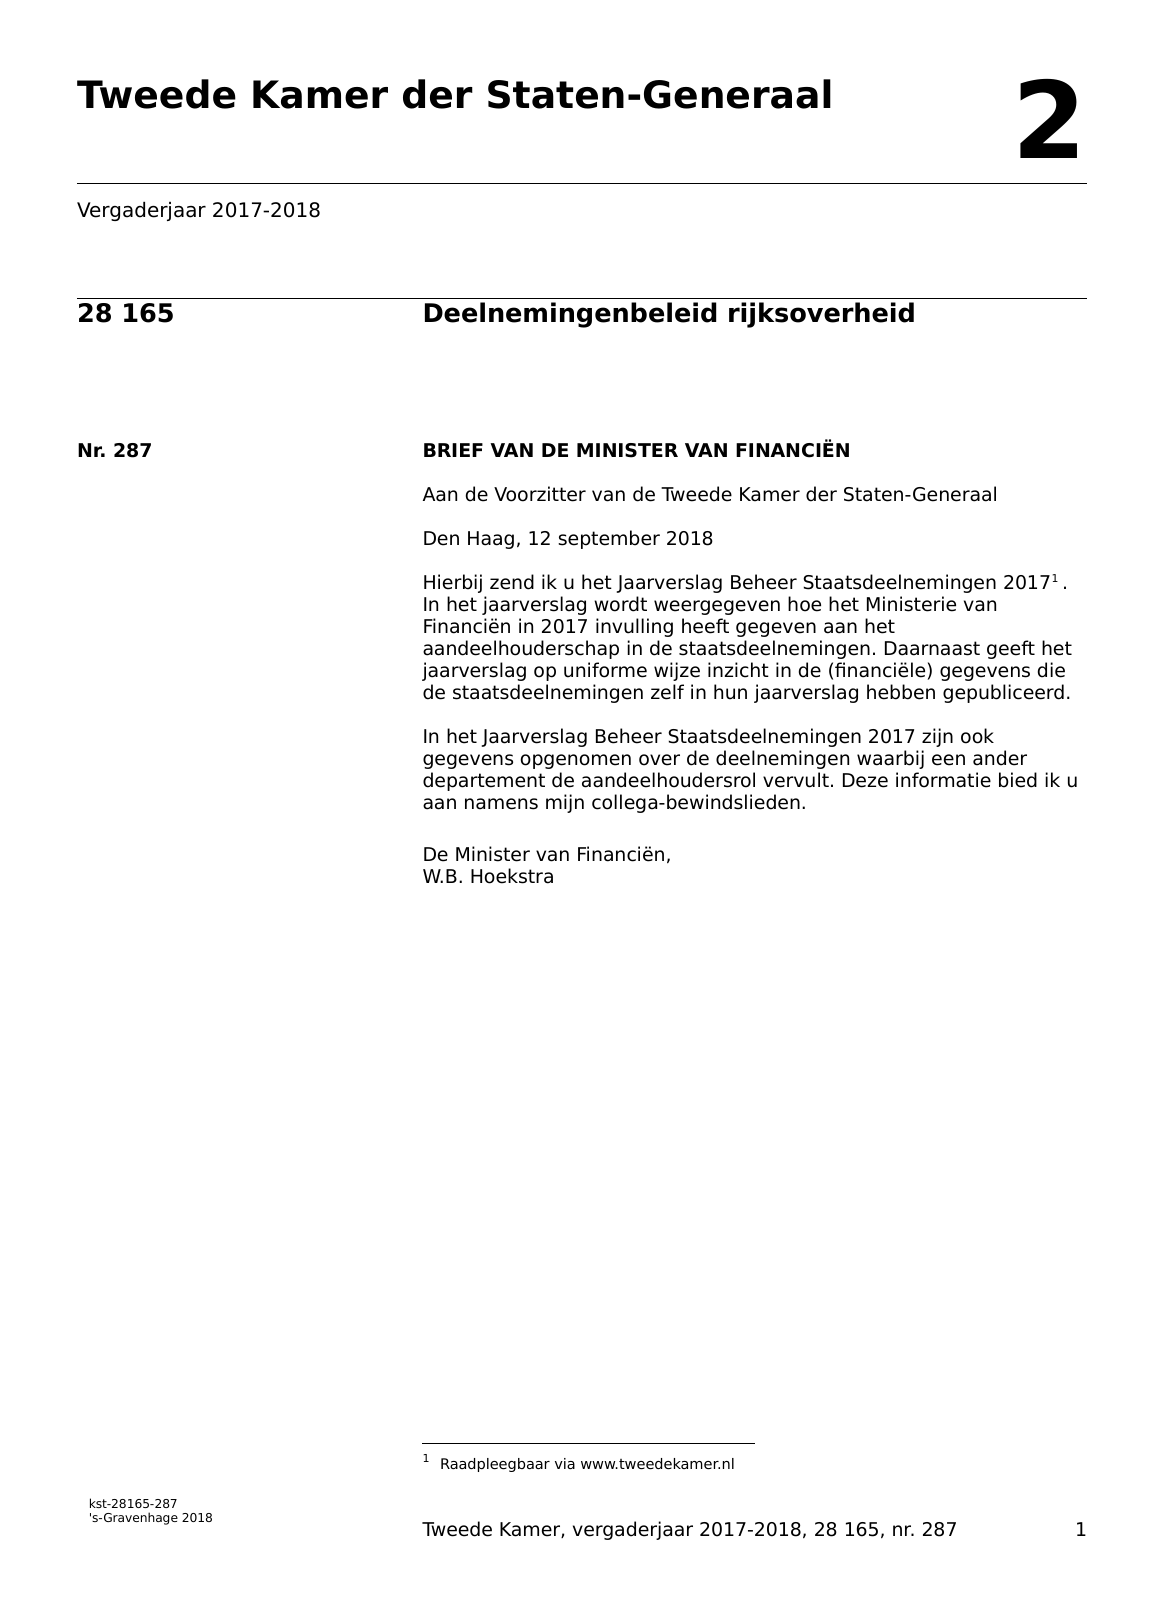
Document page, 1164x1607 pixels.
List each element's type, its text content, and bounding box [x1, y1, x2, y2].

subtitle 28 165 Deelnemingenbeleid rijksoverheid [77, 299, 1087, 329]
table_header Tweede Kamer der Staten-Generaal [77, 59, 886, 183]
table_cell Vergaderjaar 2017-2018 [77, 184, 1087, 298]
text Raadpleegbaar via www.tweedekamer.nl [422, 1452, 1087, 1474]
text Den Haag, 12 september 2018 [422, 528, 1087, 550]
text In het jaarverslag wordt weergegeven hoe het Ministerie van Financiën in 2017 invulling heeft gegeven aan het aandeelhouderschap in de staatsdeelnemingen. Daarnaast geeft het jaarverslag op uniforme wijze inzicht in de (financiële) gegevens die de staatsdeelnemingen zelf in hun jaarverslag hebben gepubliceerd. [422, 594, 1087, 704]
subtitle Nr. 287 BRIEF VAN DE MINISTER VAN FINANCIËN [77, 440, 1087, 462]
text Aan de Voorzitter van de Tweede Kamer der Staten-Generaal [422, 484, 1087, 506]
text De Minister van Financiën, W.B. Hoekstra [422, 844, 1087, 888]
text In het Jaarverslag Beheer Staatsdeelnemingen 2017 zijn ook gegevens opgenomen over de deelnemingen waarbij een ander departement de aandeelhoudersrol vervult. Deze informatie bied ik u aan namens mijn collega-bewindslieden. [422, 726, 1087, 814]
table_header 2 [886, 59, 1087, 183]
text kst-28165-287 [88, 1497, 323, 1511]
text Hierbij zend ik u het Jaarverslag Beheer Staatsdeelnemingen 2017. [422, 572, 1087, 594]
text 's-Gravenhage 2018 [88, 1511, 323, 1525]
